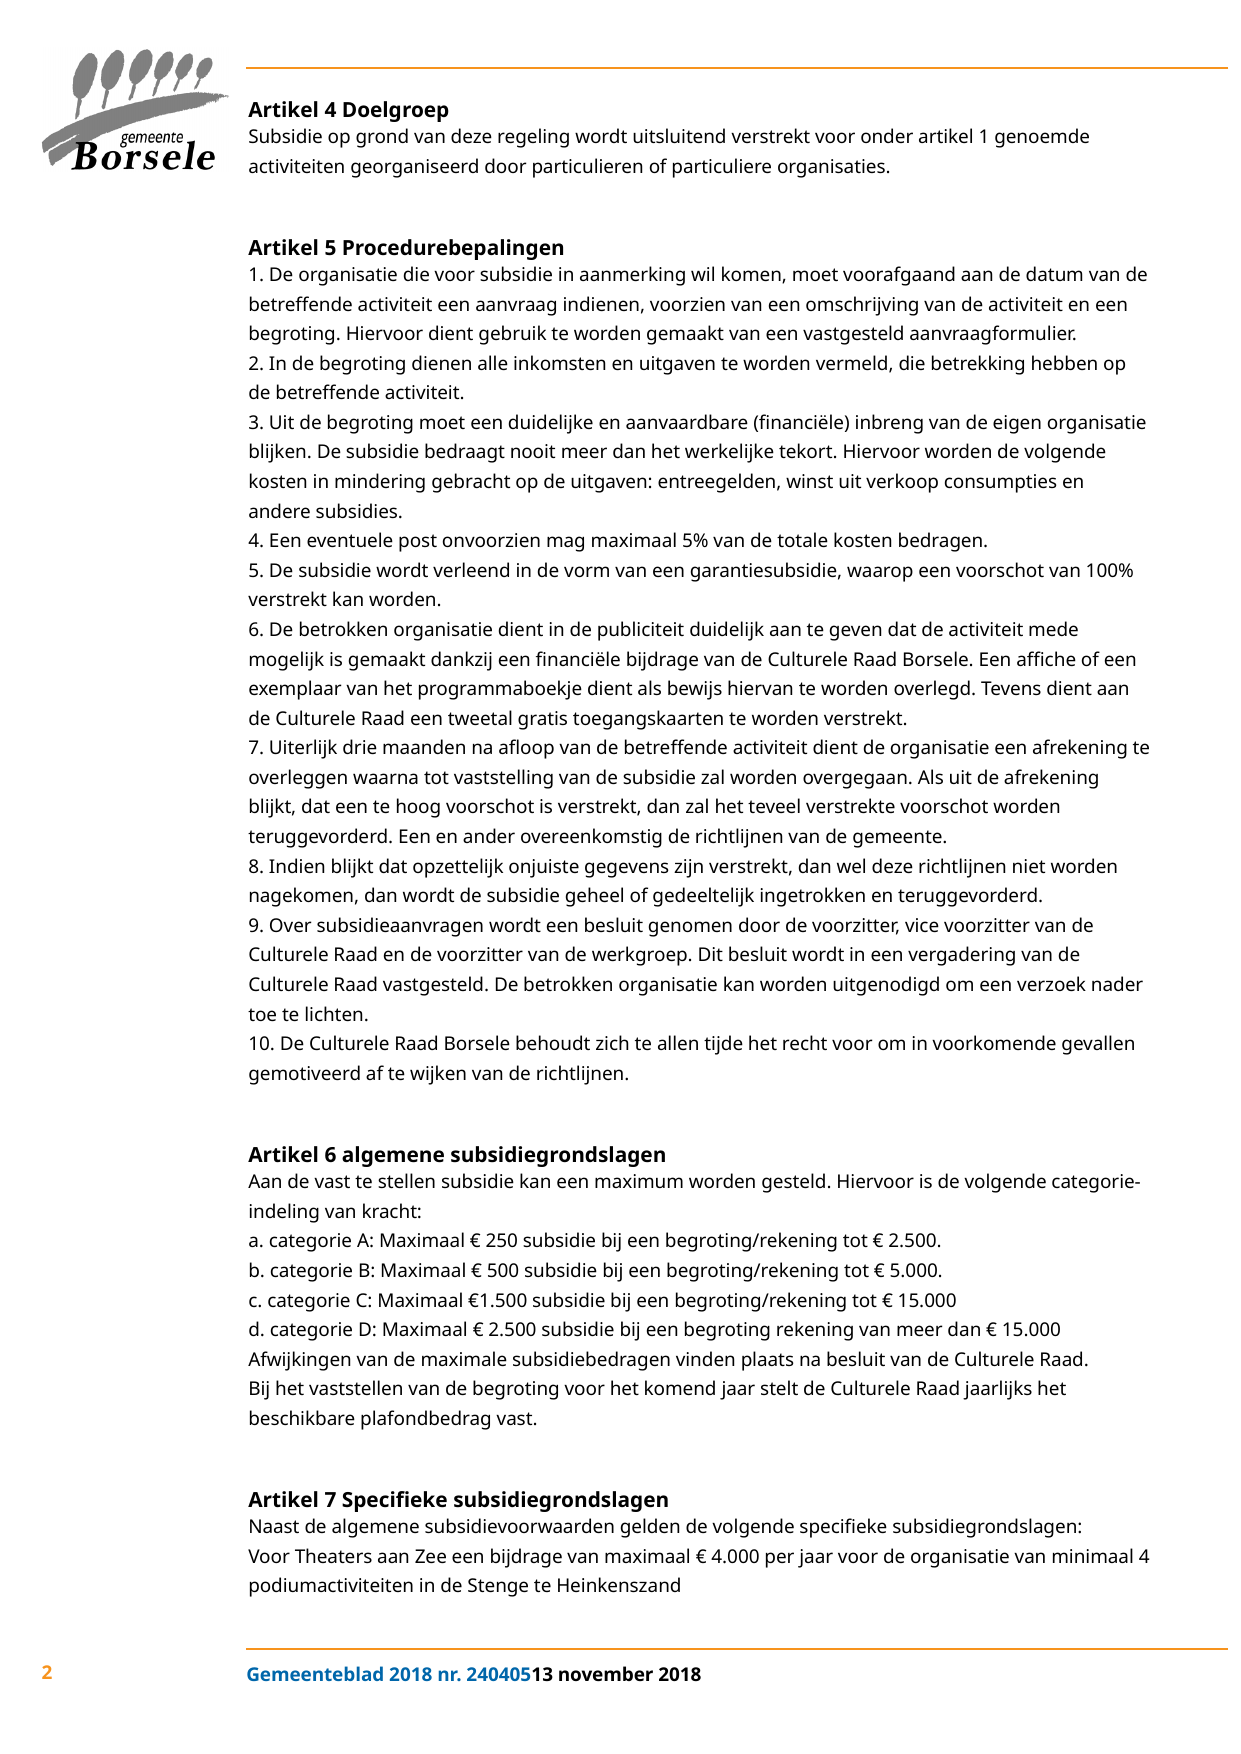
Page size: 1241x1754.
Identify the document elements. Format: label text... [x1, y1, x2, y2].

text Afwijkingen van de maximale subsidiebedragen vinden plaats na besluit van de Culturele Raad. [248, 1346, 1152, 1372]
text a. categorie A: Maximaal € 250 subsidie bij een begroting/rekening tot € 2.500. [248, 1228, 1152, 1253]
text d. categorie D: Maximaal € 2.500 subsidie bij een begroting rekening van meer dan € 15.000 [248, 1316, 1152, 1342]
text 6. De betrokken organisatie dient in de publiciteit duidelijk aan te geven dat de activiteit mede mogelijk is gemaakt dankzij een financiële bijdrage van de Culturele Raad Borsele. Een affiche of een exemplaar van het programmaboekje dient als bewijs hiervan te worden overlegd. Tevens dient aan de Culturele Raad een tweetal gratis toegangskaarten te worden verstrekt. [248, 616, 1152, 731]
text 4. Een eventuele post onvoorzien mag maximaal 5% van de totale kosten bedragen. [248, 527, 1152, 553]
text Subsidie op grond van deze regeling wordt uitsluitend verstrekt voor onder artikel 1 genoemde activiteiten georganiseerd door particulieren of particuliere organisaties. [248, 123, 1152, 178]
text 2. In de begroting dienen alle inkomsten en uitgaven te worden vermeld, die betrekking hebben op de betreffende activiteit. [248, 350, 1152, 405]
picture [41, 47, 231, 172]
text b. categorie B: Maximaal € 500 subsidie bij een begroting/rekening tot € 5.000. [248, 1257, 1152, 1283]
text 3. Uit de begroting moet een duidelijke en aanvaardbare (financiële) inbreng van de eigen organisatie blijken. De subsidie bedraagt nooit meer dan het werkelijke tekort. Hiervoor worden de volgende kosten in mindering gebracht op de uitgaven: entreegelden, winst uit verkoop consumpties en andere subsidies. [248, 409, 1152, 524]
text 10. De Culturele Raad Borsele behoudt zich te allen tijde het recht voor om in voorkomende gevallen gemotiveerd af te wijken van de richtlijnen. [248, 1030, 1152, 1086]
text Artikel 4 Doelgroep [248, 95, 1152, 123]
text Artikel 7 Specifieke subsidiegrondslagen [248, 1485, 1152, 1513]
text 1. De organisatie die voor subsidie in aanmerking wil komen, moet voorafgaand aan de datum van de betreffende activiteit een aanvraag indienen, voorzien van een omschrijving van de activiteit en een begroting. Hiervoor dient gebruik te worden gemaakt van een vastgesteld aanvraagformulier. [248, 261, 1152, 346]
text Aan de vast te stellen subsidie kan een maximum worden gesteld. Hiervoor is de volgende categorie-indeling van kracht: [248, 1168, 1152, 1224]
text 8. Indien blijkt dat opzettelijk onjuiste gegevens zijn verstrekt, dan wel deze richtlijnen niet worden nagekomen, dan wordt de subsidie geheel of gedeeltelijk ingetrokken en teruggevorderd. [248, 853, 1152, 908]
text Artikel 6 algemene subsidiegrondslagen [248, 1140, 1152, 1168]
text Bij het vaststellen van de begroting voor het komend jaar stelt de Culturele Raad jaarlijks het beschikbare plafondbedrag vast. [248, 1376, 1152, 1431]
text c. categorie C: Maximaal €1.500 subsidie bij een begroting/rekening tot € 15.000 [248, 1287, 1152, 1312]
text 9. Over subsidieaanvragen wordt een besluit genomen door de voorzitter, vice voorzitter van de Culturele Raad en de voorzitter van de werkgroep. Dit besluit wordt in een vergadering van de Culturele Raad vastgesteld. De betrokken organisatie kan worden uitgenodigd om een verzoek nader toe te lichten. [248, 912, 1152, 1027]
text 5. De subsidie wordt verleend in de vorm van een garantiesubsidie, waarop een voorschot van 100% verstrekt kan worden. [248, 557, 1152, 612]
text Naast de algemene subsidievoorwaarden gelden de volgende specifieke subsidiegrondslagen: [248, 1513, 1152, 1539]
text 7. Uiterlijk drie maanden na afloop van de betreffende activiteit dient de organisatie een afrekening te overleggen waarna tot vaststelling van de subsidie zal worden overgegaan. Als uit de afrekening blijkt, dat een te hoog voorschot is verstrekt, dan zal het teveel verstrekte voorschot worden teruggevorderd. Een en ander overeenkomstig de richtlijnen van de gemeente. [248, 734, 1152, 849]
text Voor Theaters aan Zee een bijdrage van maximaal € 4.000 per jaar voor de organisatie van minimaal 4 podiumactiviteiten in de Stenge te Heinkenszand [248, 1543, 1152, 1598]
text Artikel 5 Procedurebepalingen [248, 233, 1152, 261]
